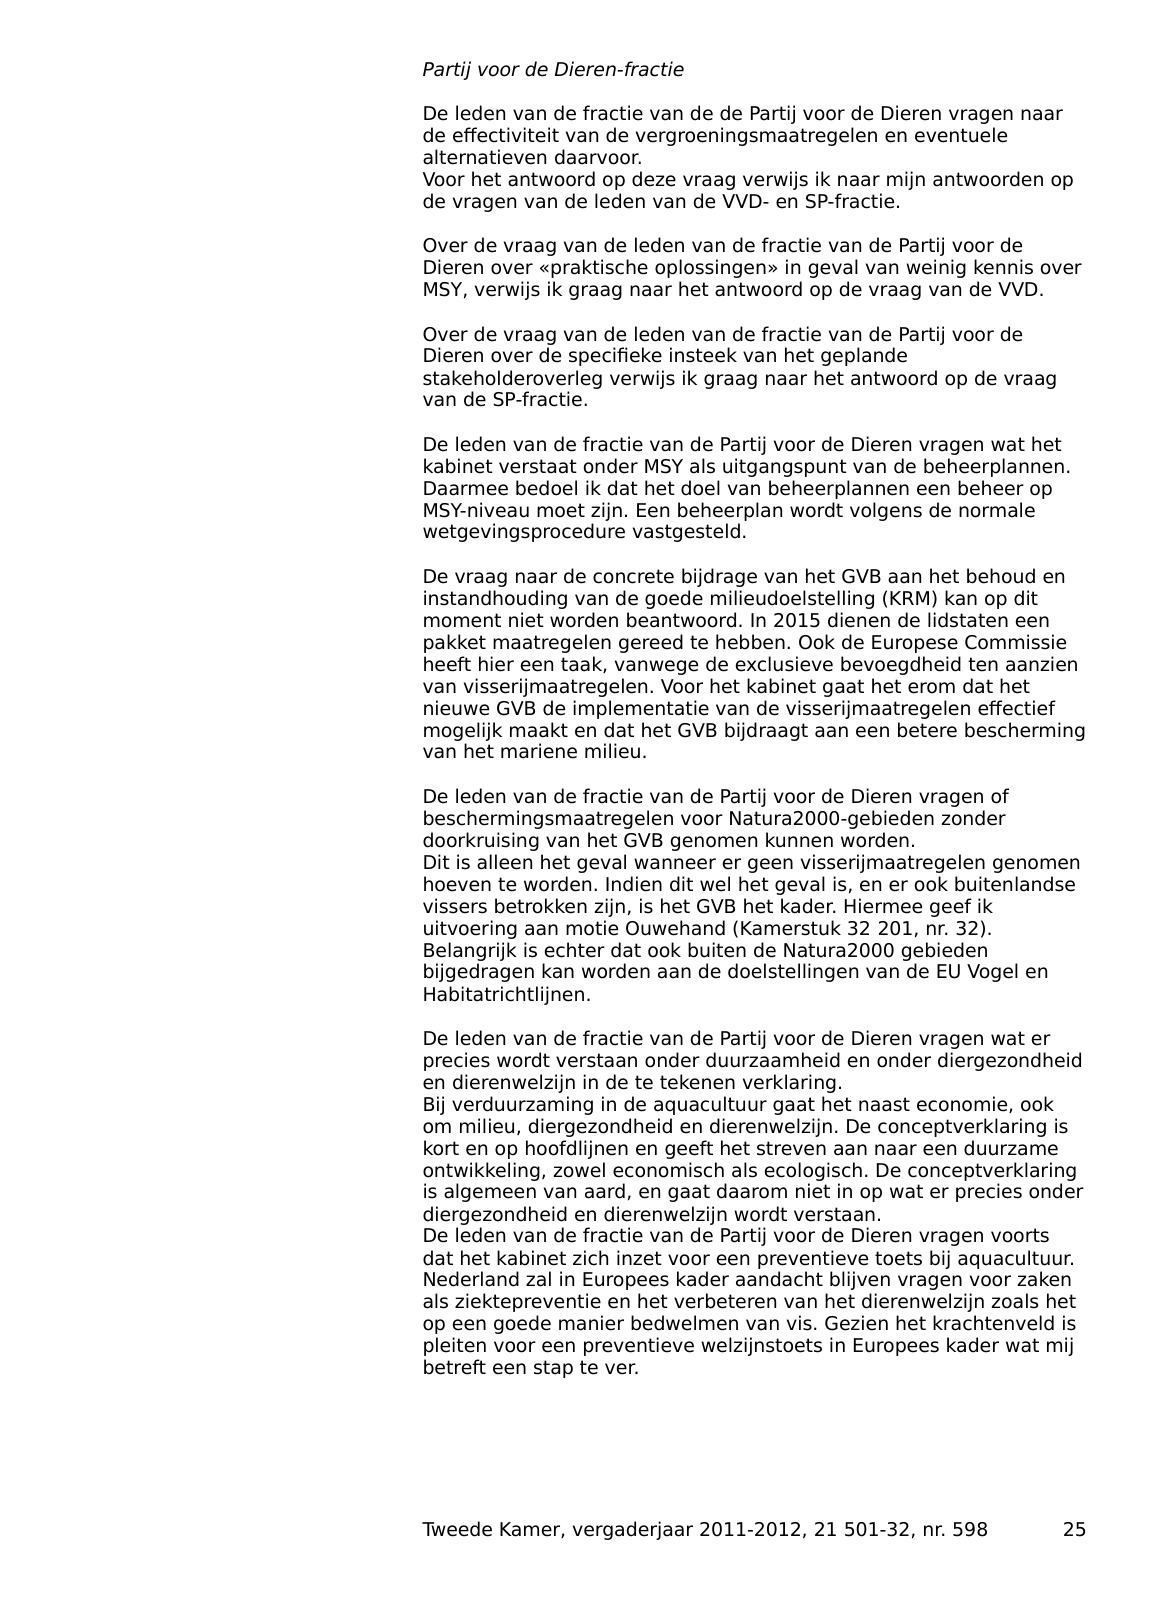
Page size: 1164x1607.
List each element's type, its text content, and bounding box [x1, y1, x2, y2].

text Voor het antwoord op deze vraag verwijs ik naar mijn antwoorden op de vragen van de leden van de VVD- en SP-fractie. [422, 169, 1087, 213]
text Nederland zal in Europees kader aandacht blijven vragen voor zaken als ziektepreventie en het verbeteren van het dierenwelzijn zoals het op een goede manier bedwelmen van vis. Gezien het krachtenveld is pleiten voor een preventieve welzijnstoets in Europees kader wat mij betreft een stap te ver. [422, 1269, 1087, 1379]
subtitle Partij voor de Dieren-fractie [422, 59, 1087, 81]
text Bij verduurzaming in de aquacultuur gaat het naast economie, ook om milieu, diergezondheid en dierenwelzijn. De conceptverklaring is kort en op hoofdlijnen en geeft het streven aan naar een duurzame ontwikkeling, zowel economisch als ecologisch. De conceptverklaring is algemeen van aard, en gaat daarom niet in op wat er precies onder diergezondheid en dierenwelzijn wordt verstaan. [422, 1093, 1087, 1225]
text De leden van de fractie van de Partij voor de Dieren vragen wat het kabinet verstaat onder MSY als uitgangspunt van de beheerplannen. Daarmee bedoel ik dat het doel van beheerplannen een beheer op MSY-niveau moet zijn. Een beheerplan wordt volgens de normale wetgevingsprocedure vastgesteld. [422, 433, 1087, 543]
text Over de vraag van de leden van de fractie van de Partij voor de Dieren over «praktische oplossingen» in geval van weinig kennis over MSY, verwijs ik graag naar het antwoord op de vraag van de VVD. [422, 235, 1087, 301]
text De vraag naar de concrete bijdrage van het GVB aan het behoud en instandhouding van de goede milieudoelstelling (KRM) kan op dit moment niet worden beantwoord. In 2015 dienen de lidstaten een pakket maatregelen gereed te hebben. Ook de Europese Commissie heeft hier een taak, vanwege de exclusieve bevoegdheid ten aanzien van visserijmaatregelen. Voor het kabinet gaat het erom dat het nieuwe GVB de implementatie van de visserijmaatregelen effectief mogelijk maakt en dat het GVB bijdraagt aan een betere bescherming van het mariene milieu. [422, 566, 1087, 763]
text De leden van de fractie van de de Partij voor de Dieren vragen naar de effectiviteit van de vergroeningsmaatregelen en eventuele alternatieven daarvoor. [422, 103, 1087, 169]
text De leden van de fractie van de Partij voor de Dieren vragen wat er precies wordt verstaan onder duurzaamheid en onder diergezondheid en dierenwelzijn in de te tekenen verklaring. [422, 1028, 1087, 1093]
text Over de vraag van de leden van de fractie van de Partij voor de Dieren over de specifieke insteek van het geplande stakeholderoverleg verwijs ik graag naar het antwoord op de vraag van de SP-fractie. [422, 323, 1087, 411]
text De leden van de fractie van de Partij voor de Dieren vragen of beschermingsmaatregelen voor Natura2000-gebieden zonder doorkruising van het GVB genomen kunnen worden. [422, 786, 1087, 852]
text Dit is alleen het geval wanneer er geen visserijmaatregelen genomen hoeven te worden. Indien dit wel het geval is, en er ook buitenlandse vissers betrokken zijn, is het GVB het kader. Hiermee geef ik uitvoering aan motie Ouwehand (Kamerstuk 32 201, nr. 32). Belangrijk is echter dat ook buiten de Natura2000 gebieden bijgedragen kan worden aan de doelstellingen van de EU Vogel en Habitatrichtlijnen. [422, 852, 1087, 1005]
text De leden van de fractie van de Partij voor de Dieren vragen voorts dat het kabinet zich inzet voor een preventieve toets bij aquacultuur. [422, 1225, 1087, 1269]
